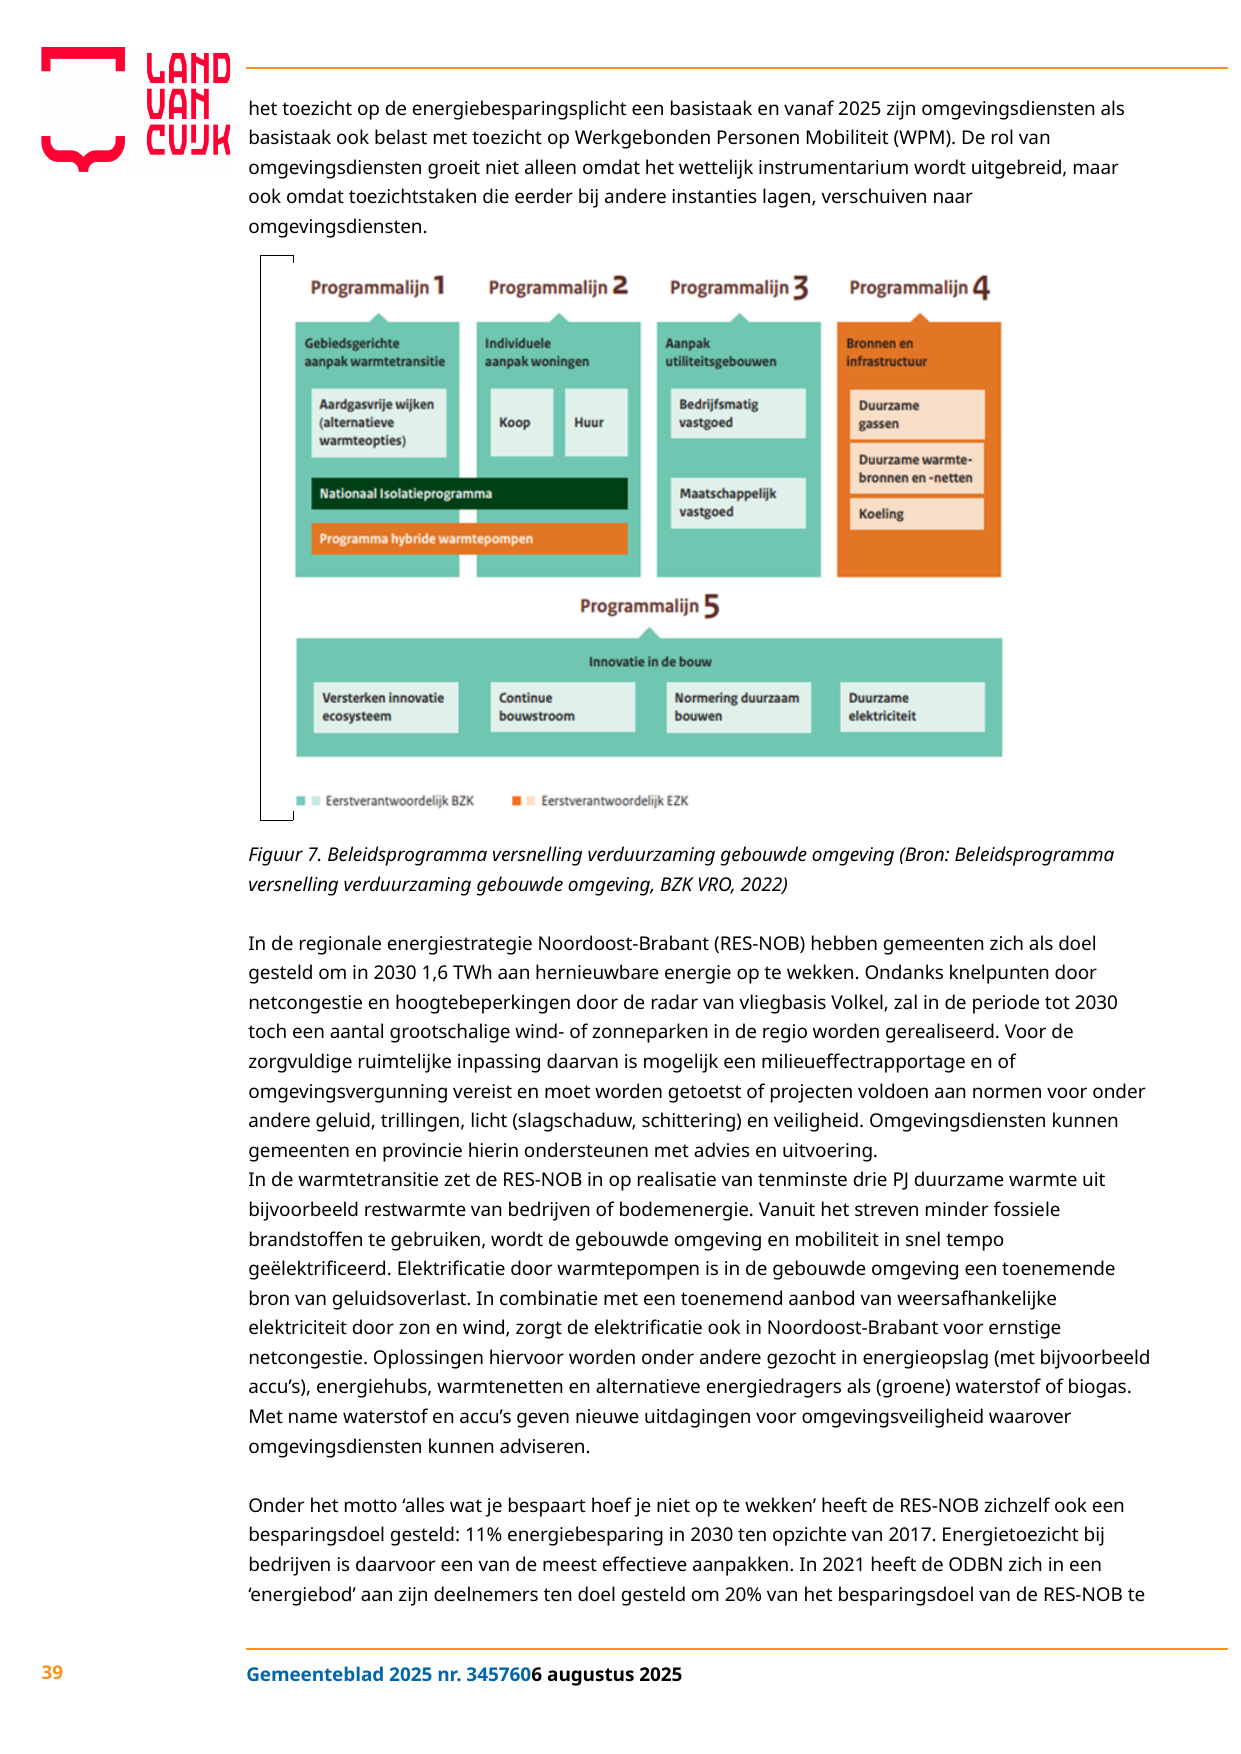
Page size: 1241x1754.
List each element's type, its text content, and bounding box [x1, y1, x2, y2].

picture [41, 47, 231, 172]
text het toezicht op de energiebesparingsplicht een basistaak en vanaf 2025 zijn omgevingsdiensten als basistaak ook belast met toezicht op Werkgebonden Personen Mobiliteit (WPM). De rol van omgevingsdiensten groeit niet alleen omdat het wettelijk instrumentarium wordt uitgebreid, maar ook omdat toezichtstaken die eerder bij andere instanties lagen, verschuiven naar omgevingsdiensten. [248, 95, 1152, 239]
text In de regionale energiestrategie Noordoost-Brabant (RES-NOB) hebben gemeenten zich als doel gesteld om in 2030 1,6 TWh aan hernieuwbare energie op te wekken. Ondanks knelpunten door netcongestie en hoogtebeperkingen door de radar van vliegbasis Volkel, zal in de periode tot 2030 toch een aantal grootschalige wind- of zonneparken in de regio worden gerealiseerd. Voor de zorgvuldige ruimtelijke inpassing daarvan is mogelijk een milieueffectrapportage en of omgevingsvergunning vereist en moet worden getoetst of projecten voldoen aan normen voor onder andere geluid, trillingen, licht (slagschaduw, schittering) en veiligheid. Omgevingsdiensten kunnen gemeenten en provincie hierin ondersteunen met advies en uitvoering. [248, 930, 1152, 1163]
picture [268, 263, 1037, 811]
text Onder het motto ‘alles wat je bespaart hoef je niet op te wekken’ heeft de RES-NOB zichzelf ook een besparingsdoel gesteld: 11% energiebesparing in 2030 ten opzichte van 2017. Energietoezicht bij bedrijven is daarvoor een van de meest effectieve aanpakken. In 2021 heeft de ODBN zich in een ‘energiebod’ aan zijn deelnemers ten doel gesteld om 20% van het besparingsdoel van de RES-NOB te [248, 1492, 1152, 1607]
text Figuur 7. Beleidsprogramma versnelling verduurzaming gebouwde omgeving (Bron: Beleidsprogramma versnelling verduurzaming gebouwde omgeving, BZK VRO, 2022) [248, 841, 1152, 897]
text In de warmtetransitie zet de RES-NOB in op realisatie van tenminste drie PJ duurzame warmte uit bijvoorbeeld restwarmte van bedrijven of bodemenergie. Vanuit het streven minder fossiele brandstoffen te gebruiken, wordt de gebouwde omgeving en mobiliteit in snel tempo geëlektrificeerd. Elektrificatie door warmtepompen is in de gebouwde omgeving een toenemende bron van geluidsoverlast. In combinatie met een toenemend aanbod van weersafhankelijke elektriciteit door zon en wind, zorgt de elektrificatie ook in Noordoost-Brabant voor ernstige netcongestie. Oplossingen hiervoor worden onder andere gezocht in energieopslag (met bijvoorbeeld accu’s), energiehubs, warmtenetten en alternatieve energiedragers als (groene) waterstof of biogas. Met name waterstof en accu’s geven nieuwe uitdagingen voor omgevingsveiligheid waarover omgevingsdiensten kunnen adviseren. [248, 1167, 1152, 1459]
